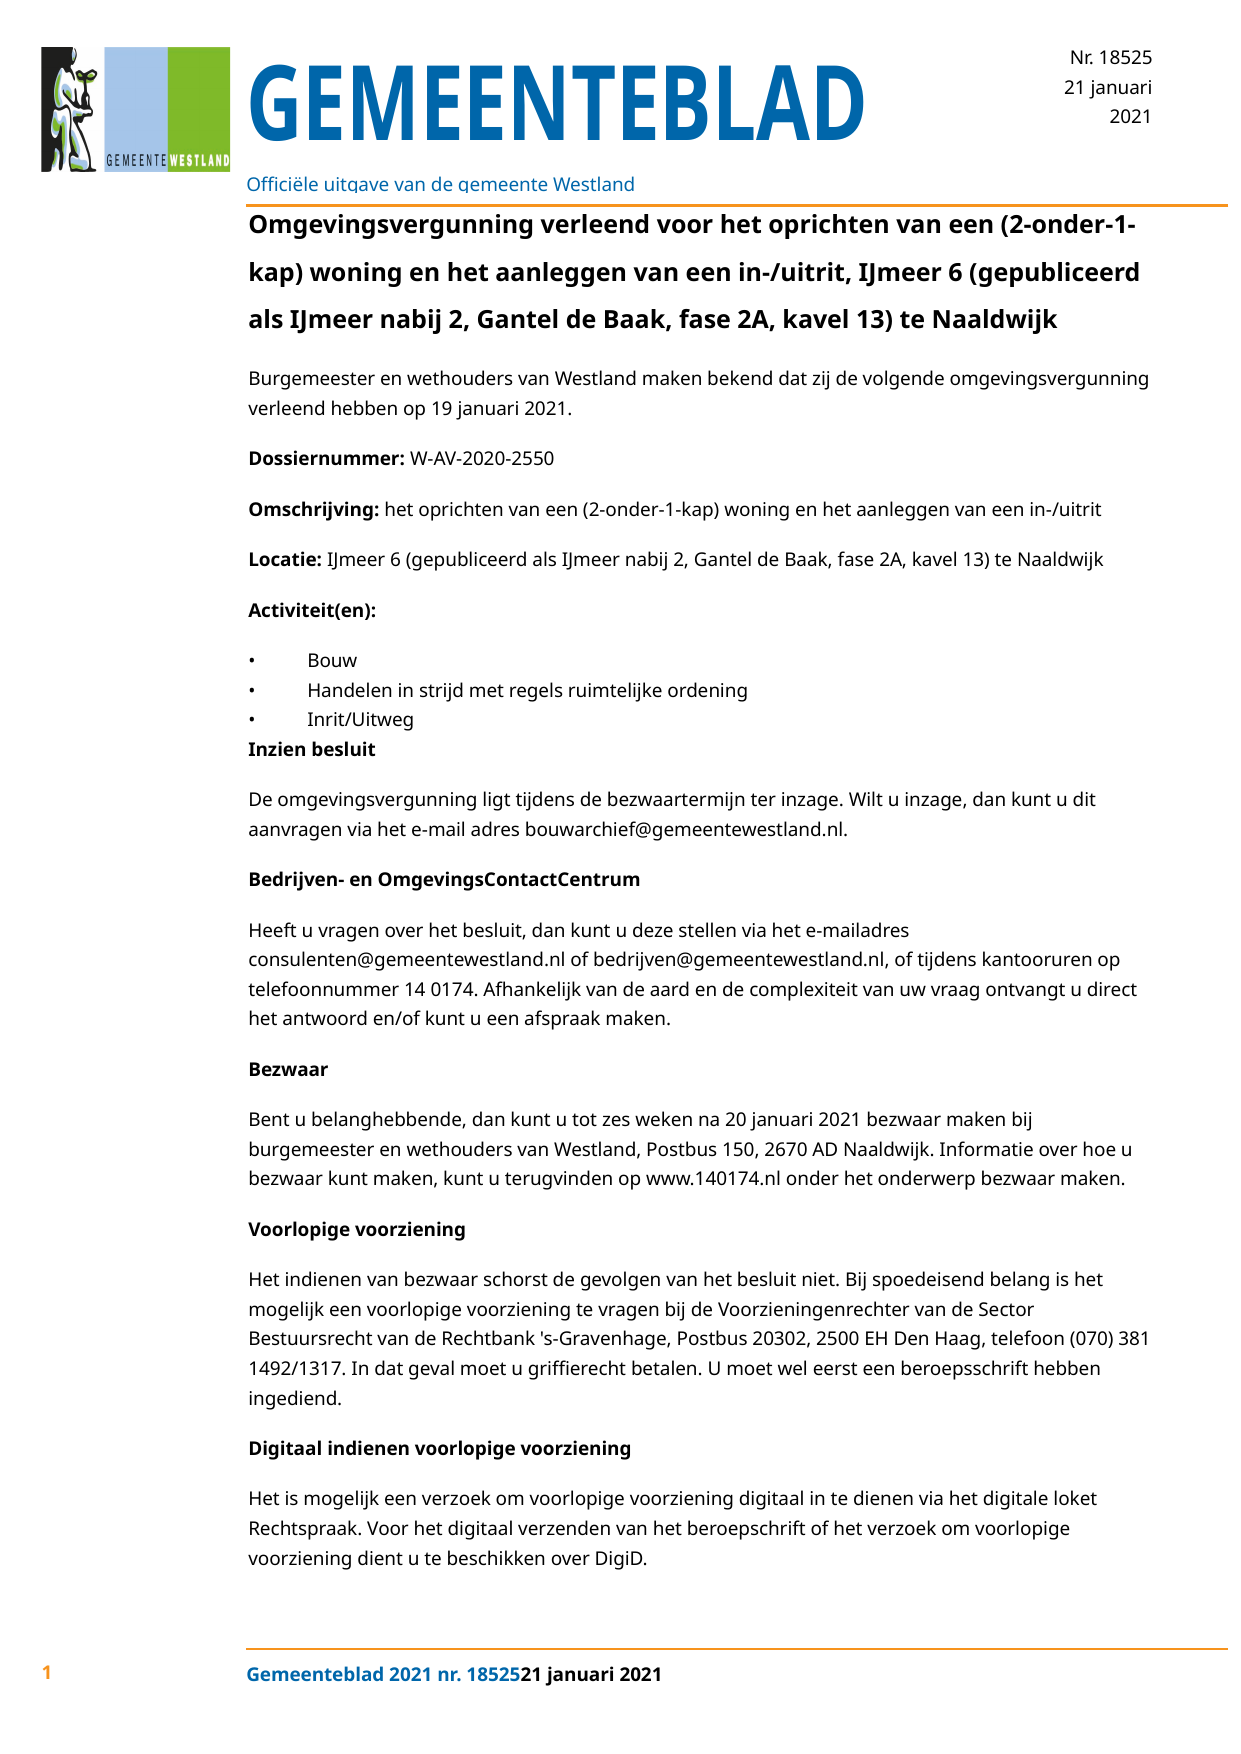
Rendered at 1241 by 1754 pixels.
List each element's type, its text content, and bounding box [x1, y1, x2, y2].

text Het indienen van bezwaar schorst de gevolgen van het besluit niet. Bij spoedeisend belang is het mogelijk een voorlopige voorziening te vragen bij de Voorzieningenrechter van de Sector Bestuursrecht van de Rechtbank 's-Gravenhage, Postbus 20302, 2500 EH Den Haag, telefoon (070) 381 1492/1317. In dat geval moet u griffierecht betalen. U moet wel eerst een beroepsschrift hebben ingediend. [248, 1266, 1152, 1410]
text Bezwaar [248, 1056, 1152, 1082]
list Inrit/Uitweg [248, 706, 1152, 732]
text Inzien besluit [248, 736, 1152, 762]
text Burgemeester en wethouders van Westland maken bekend dat zij de volgende omgevingsvergunning verleend hebben op 19 januari 2021. [248, 366, 1152, 421]
text Voorlopige voorziening [248, 1216, 1152, 1242]
text Het is mogelijk een verzoek om voorlopige voorziening digitaal in te dienen via het digitale loket Rechtspraak. Voor het digitaal verzenden van het beroepschrift of het verzoek om voorlopige voorziening dient u te beschikken over DigiD. [248, 1486, 1152, 1570]
text Bent u belanghebbende, dan kunt u tot zes weken na 20 januari 2021 bezwaar maken bij burgemeester en wethouders van Westland, Postbus 150, 2670 AD Naaldwijk. Informatie over hoe u bezwaar kunt maken, kunt u terugvinden op www.140174.nl onder het onderwerp bezwaar maken. [248, 1106, 1152, 1191]
text Heeft u vragen over het besluit, dan kunt u deze stellen via het e-mailadres consulenten@gemeentewestland.nl of bedrijven@gemeentewestland.nl, of tijdens kantooruren op telefoonnummer 14 0174. Afhankelijk van de aard en de complexiteit van uw vraag ontvangt u direct het antwoord en/of kunt u een afspraak maken. [248, 917, 1152, 1031]
picture [41, 47, 231, 172]
text Omschrijving: het oprichten van een (2-onder-1-kap) woning en het aanleggen van een in-/uitrit [248, 496, 1152, 522]
text Bedrijven- en OmgevingsContactCentrum [248, 866, 1152, 892]
list Handelen in strijd met regels ruimtelijke ordening [248, 677, 1152, 702]
text De omgevingsvergunning ligt tijdens de bezwaartermijn ter inzage. Wilt u inzage, dan kunt u dit aanvragen via het e-mail adres bouwarchief@gemeentewestland.nl. [248, 786, 1152, 842]
text Locatie: IJmeer 6 (gepubliceerd als IJmeer nabij 2, Gantel de Baak, fase 2A, kavel 13) te Naaldwijk [248, 546, 1152, 572]
text Activiteit(en): [248, 597, 1152, 622]
text Dossiernummer: W-AV-2020-2550 [248, 446, 1152, 471]
text Digitaal indienen voorlopige voorziening [248, 1435, 1152, 1461]
text Omgevingsvergunning verleend voor het oprichten van een (2-onder-1-kap) woning en het aanleggen van een in-/uitrit, IJmeer 6 (gepubliceerd als IJmeer nabij 2, Gantel de Baak, fase 2A, kavel 13) te Naaldwijk [248, 207, 1152, 336]
list Bouw [248, 647, 1152, 673]
